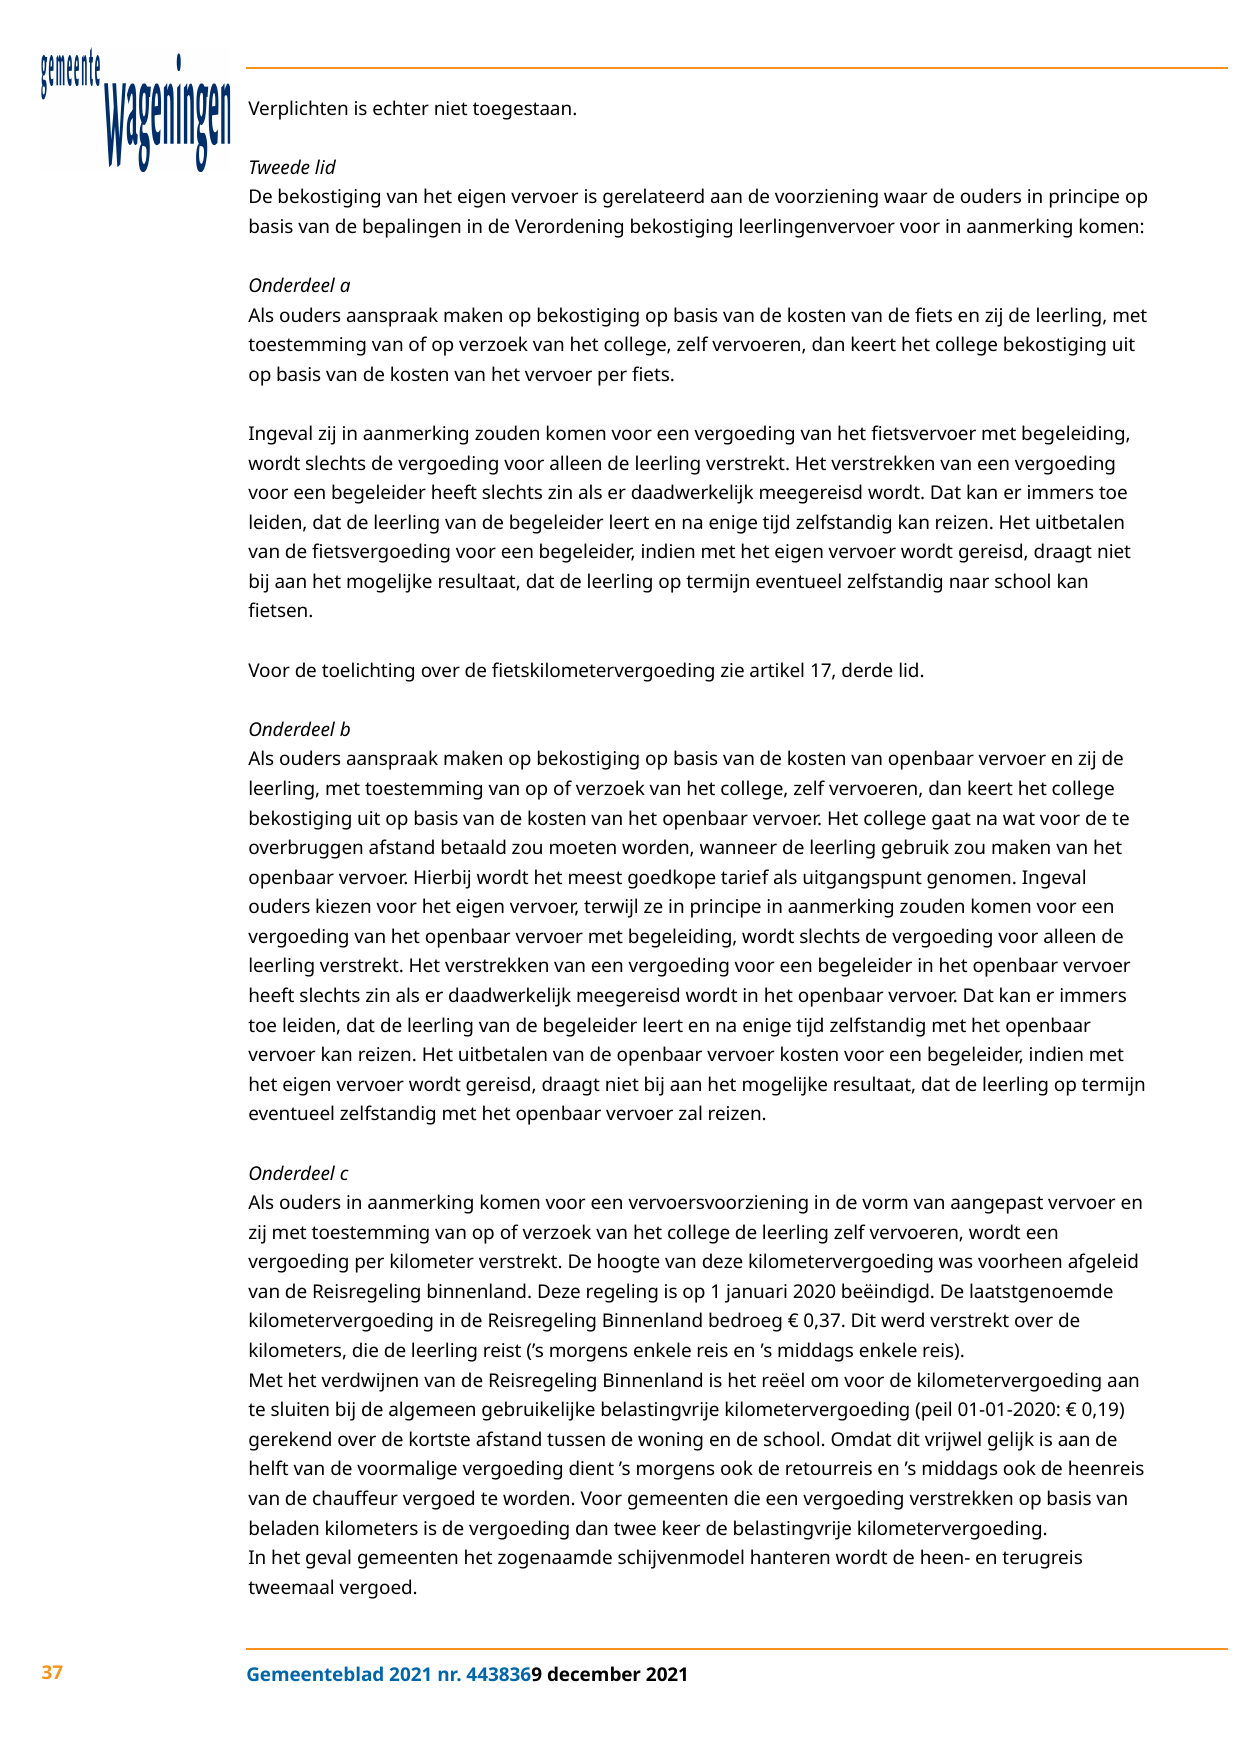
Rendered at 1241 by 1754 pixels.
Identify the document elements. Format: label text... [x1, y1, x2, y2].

text Als ouders aanspraak maken op bekostiging op basis van de kosten van de fiets en zij de leerling, met toestemming van of op verzoek van het college, zelf vervoeren, dan keert het college bekostiging uit op basis van de kosten van het vervoer per fiets. [248, 302, 1152, 387]
text In het geval gemeenten het zogenaamde schijvenmodel hanteren wordt de heen- en terugreis tweemaal vergoed. [248, 1544, 1152, 1600]
text Onderdeel b [248, 716, 1152, 742]
text Als ouders in aanmerking komen voor een vervoersvoorziening in de vorm van aangepast vervoer en zij met toestemming van op of verzoek van het college de leerling zelf vervoeren, wordt een vergoeding per kilometer verstrekt. De hoogte van deze kilometervergoeding was voorheen afgeleid van de Reisregeling binnenland. Deze regeling is op 1 januari 2020 beëindigd. De laatstgenoemde kilometervergoeding in de Reisregeling Binnenland bedroeg € 0,37. Dit werd verstrekt over de kilometers, die de leerling reist (’s morgens enkele reis en ’s middags enkele reis). [248, 1189, 1152, 1363]
text Onderdeel a [248, 272, 1152, 298]
text Met het verdwijnen van de Reisregeling Binnenland is het reëel om voor de kilometervergoeding aan te sluiten bij de algemeen gebruikelijke belastingvrije kilometervergoeding (peil 01-01-2020: € 0,19) gerekend over de kortste afstand tussen de woning en de school. Omdat dit vrijwel gelijk is aan de helft van de voormalige vergoeding dient ’s morgens ook de retourreis en ’s middags ook de heenreis van de chauffeur vergoed te worden. Voor gemeenten die een vergoeding verstrekken op basis van beladen kilometers is de vergoeding dan twee keer de belastingvrije kilometervergoeding. [248, 1367, 1152, 1541]
text Voor de toelichting over de fietskilometervergoeding zie artikel 17, derde lid. [248, 657, 1152, 683]
text De bekostiging van het eigen vervoer is gerelateerd aan de voorziening waar de ouders in principe op basis van de bepalingen in de Verordening bekostiging leerlingenvervoer voor in aanmerking komen: [248, 183, 1152, 239]
text Onderdeel c [248, 1160, 1152, 1186]
text Ingeval zij in aanmerking zouden komen voor een vergoeding van het fietsvervoer met begeleiding, wordt slechts de vergoeding voor alleen de leerling verstrekt. Het verstrekken van een vergoeding voor een begeleider heeft slechts zin als er daadwerkelijk meegereisd wordt. Dat kan er immers toe leiden, dat de leerling van de begeleider leert en na enige tijd zelfstandig kan reizen. Het uitbetalen van de fietsvergoeding voor een begeleider, indien met het eigen vervoer wordt gereisd, draagt niet bij aan het mogelijke resultaat, dat de leerling op termijn eventueel zelfstandig naar school kan fietsen. [248, 420, 1152, 623]
text Als ouders aanspraak maken op bekostiging op basis van de kosten van openbaar vervoer en zij de leerling, met toestemming van op of verzoek van het college, zelf vervoeren, dan keert het college bekostiging uit op basis van de kosten van het openbaar vervoer. Het college gaat na wat voor de te overbruggen afstand betaald zou moeten worden, wanneer de leerling gebruik zou maken van het openbaar vervoer. Hierbij wordt het meest goedkope tarief als uitgangspunt genomen. Ingeval ouders kiezen voor het eigen vervoer, terwijl ze in principe in aanmerking zouden komen voor een vergoeding van het openbaar vervoer met begeleiding, wordt slechts de vergoeding voor alleen de leerling verstrekt. Het verstrekken van een vergoeding voor een begeleider in het openbaar vervoer heeft slechts zin als er daadwerkelijk meegereisd wordt in het openbaar vervoer. Dat kan er immers toe leiden, dat de leerling van de begeleider leert en na enige tijd zelfstandig met het openbaar vervoer kan reizen. Het uitbetalen van de openbaar vervoer kosten voor een begeleider, indien met het eigen vervoer wordt gereisd, draagt niet bij aan het mogelijke resultaat, dat de leerling op termijn eventueel zelfstandig met het openbaar vervoer zal reizen. [248, 746, 1152, 1126]
picture [41, 47, 231, 172]
text Verplichten is echter niet toegestaan. [248, 95, 1152, 121]
text Tweede lid [248, 154, 1152, 180]
